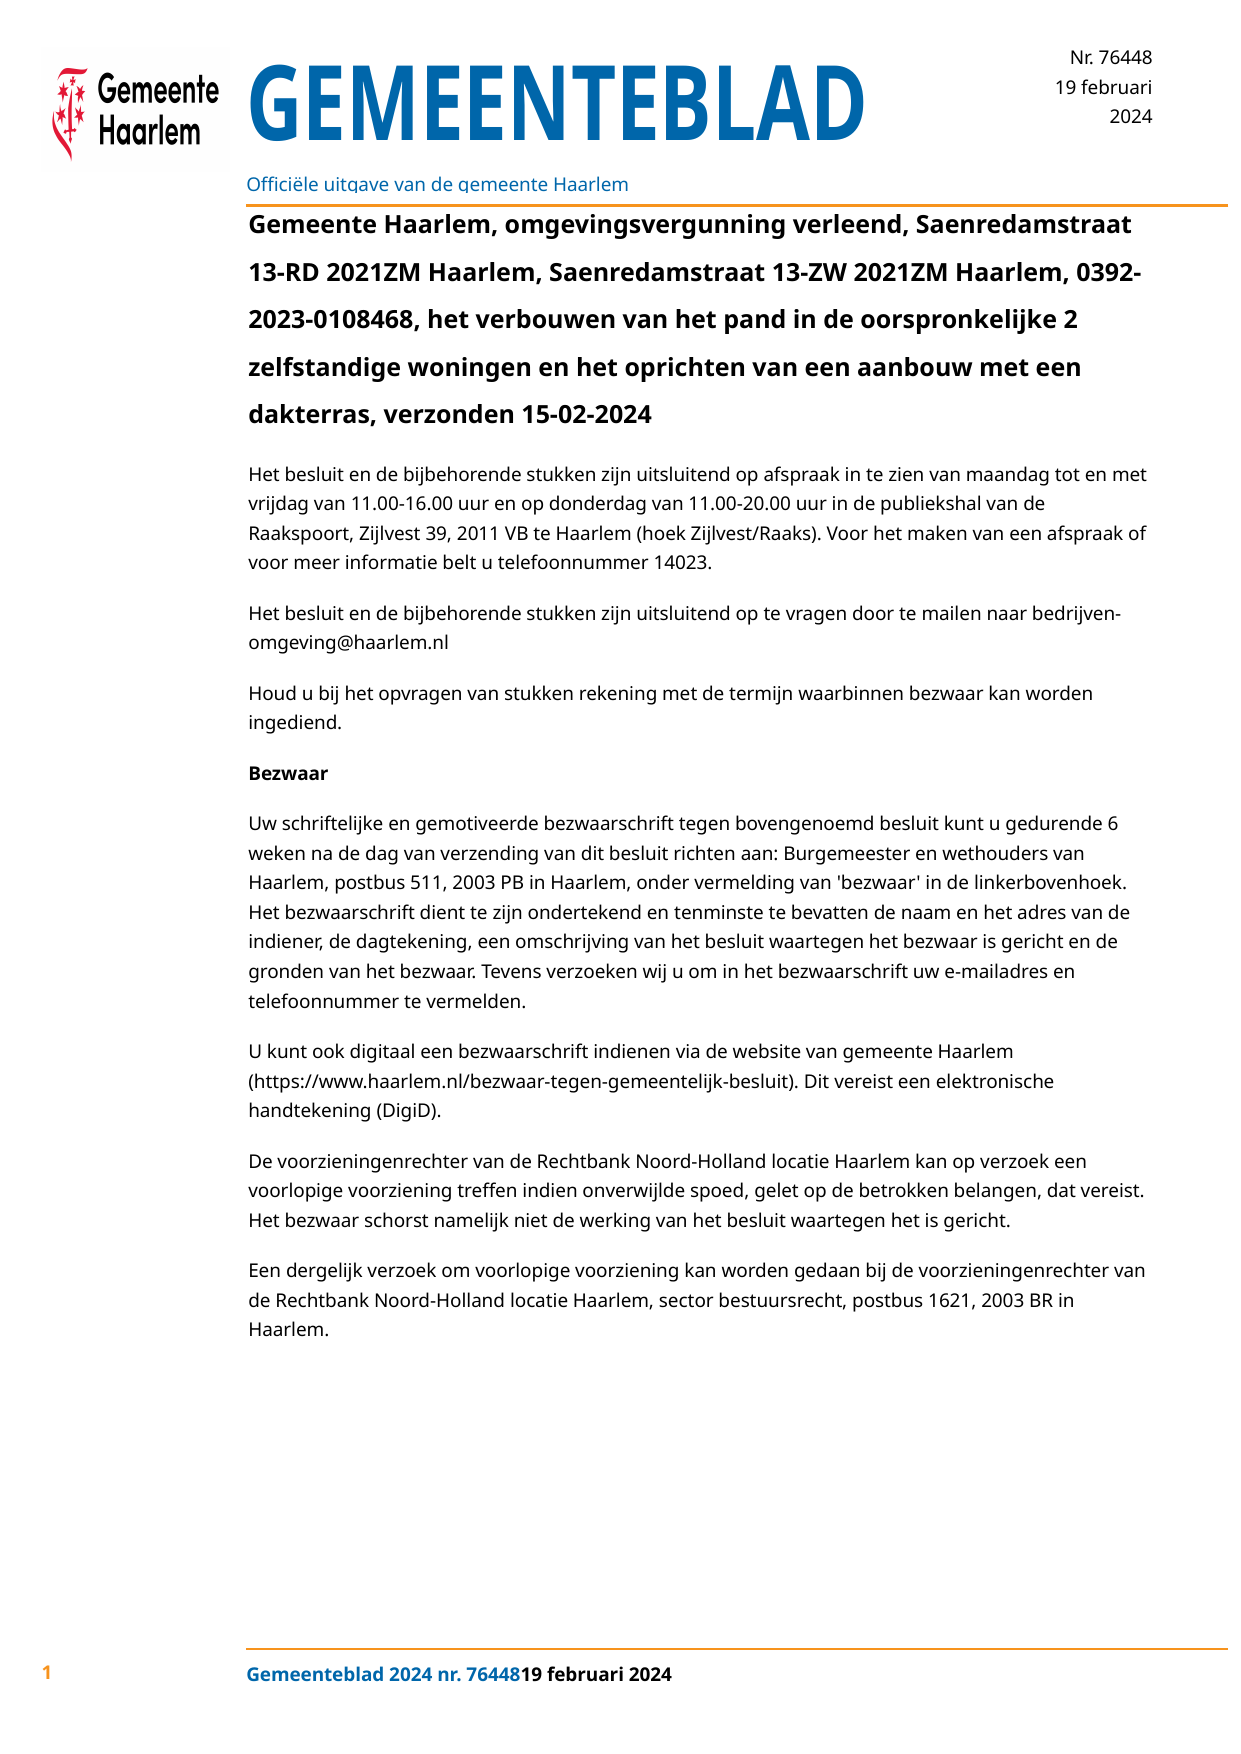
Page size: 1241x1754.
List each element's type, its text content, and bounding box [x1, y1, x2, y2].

picture [41, 47, 231, 172]
text Gemeente Haarlem, omgevingsvergunning verleend, Saenredamstraat 13-RD 2021ZM Haarlem, Saenredamstraat 13-ZW 2021ZM Haarlem, 0392-2023-0108468, het verbouwen van het pand in de oorspronkelijke 2 zelfstandige woningen en het oprichten van een aanbouw met een dakterras, verzonden 15-02-2024 [248, 207, 1152, 431]
text Het besluit en de bijbehorende stukken zijn uitsluitend op afspraak in te zien van maandag tot en met vrijdag van 11.00-16.00 uur en op donderdag van 11.00-20.00 uur in de publiekshal van de Raakspoort, Zijlvest 39, 2011 VB te Haarlem (hoek Zijlvest/Raaks). Voor het maken van een afspraak of voor meer informatie belt u telefoonnummer 14023. [248, 461, 1152, 575]
text Uw schriftelijke en gemotiveerde bezwaarschrift tegen bovengenoemd besluit kunt u gedurende 6 weken na de dag van verzending van dit besluit richten aan: Burgemeester en wethouders van Haarlem, postbus 511, 2003 PB in Haarlem, onder vermelding van 'bezwaar' in de linkerbovenhoek. Het bezwaarschrift dient te zijn ondertekend en tenminste te bevatten de naam en het adres van de indiener, de dagtekening, een omschrijving van het besluit waartegen het bezwaar is gericht en de gronden van het bezwaar. Tevens verzoeken wij u om in het bezwaarschrift uw e-mailadres en telefoonnummer te vermelden. [248, 810, 1152, 1013]
text De voorzieningenrechter van de Rechtbank Noord-Holland locatie Haarlem kan op verzoek een voorlopige voorziening treffen indien onverwijlde spoed, gelet op de betrokken belangen, dat vereist. Het bezwaar schorst namelijk niet de werking van het besluit waartegen het is gericht. [248, 1148, 1152, 1233]
text Bezwaar [248, 760, 1152, 786]
text Het besluit en de bijbehorende stukken zijn uitsluitend op te vragen door te mailen naar bedrijven-omgeving@haarlem.nl [248, 600, 1152, 655]
text U kunt ook digitaal een bezwaarschrift indienen via de website van gemeente Haarlem (https://www.haarlem.nl/bezwaar-tegen-gemeentelijk-besluit). Dit vereist een elektronische handtekening (DigiD). [248, 1038, 1152, 1123]
text Houd u bij het opvragen van stukken rekening met de termijn waarbinnen bezwaar kan worden ingediend. [248, 680, 1152, 735]
text Een dergelijk verzoek om voorlopige voorziening kan worden gedaan bij de voorzieningenrechter van de Rechtbank Noord-Holland locatie Haarlem, sector bestuursrecht, postbus 1621, 2003 BR in Haarlem. [248, 1257, 1152, 1342]
